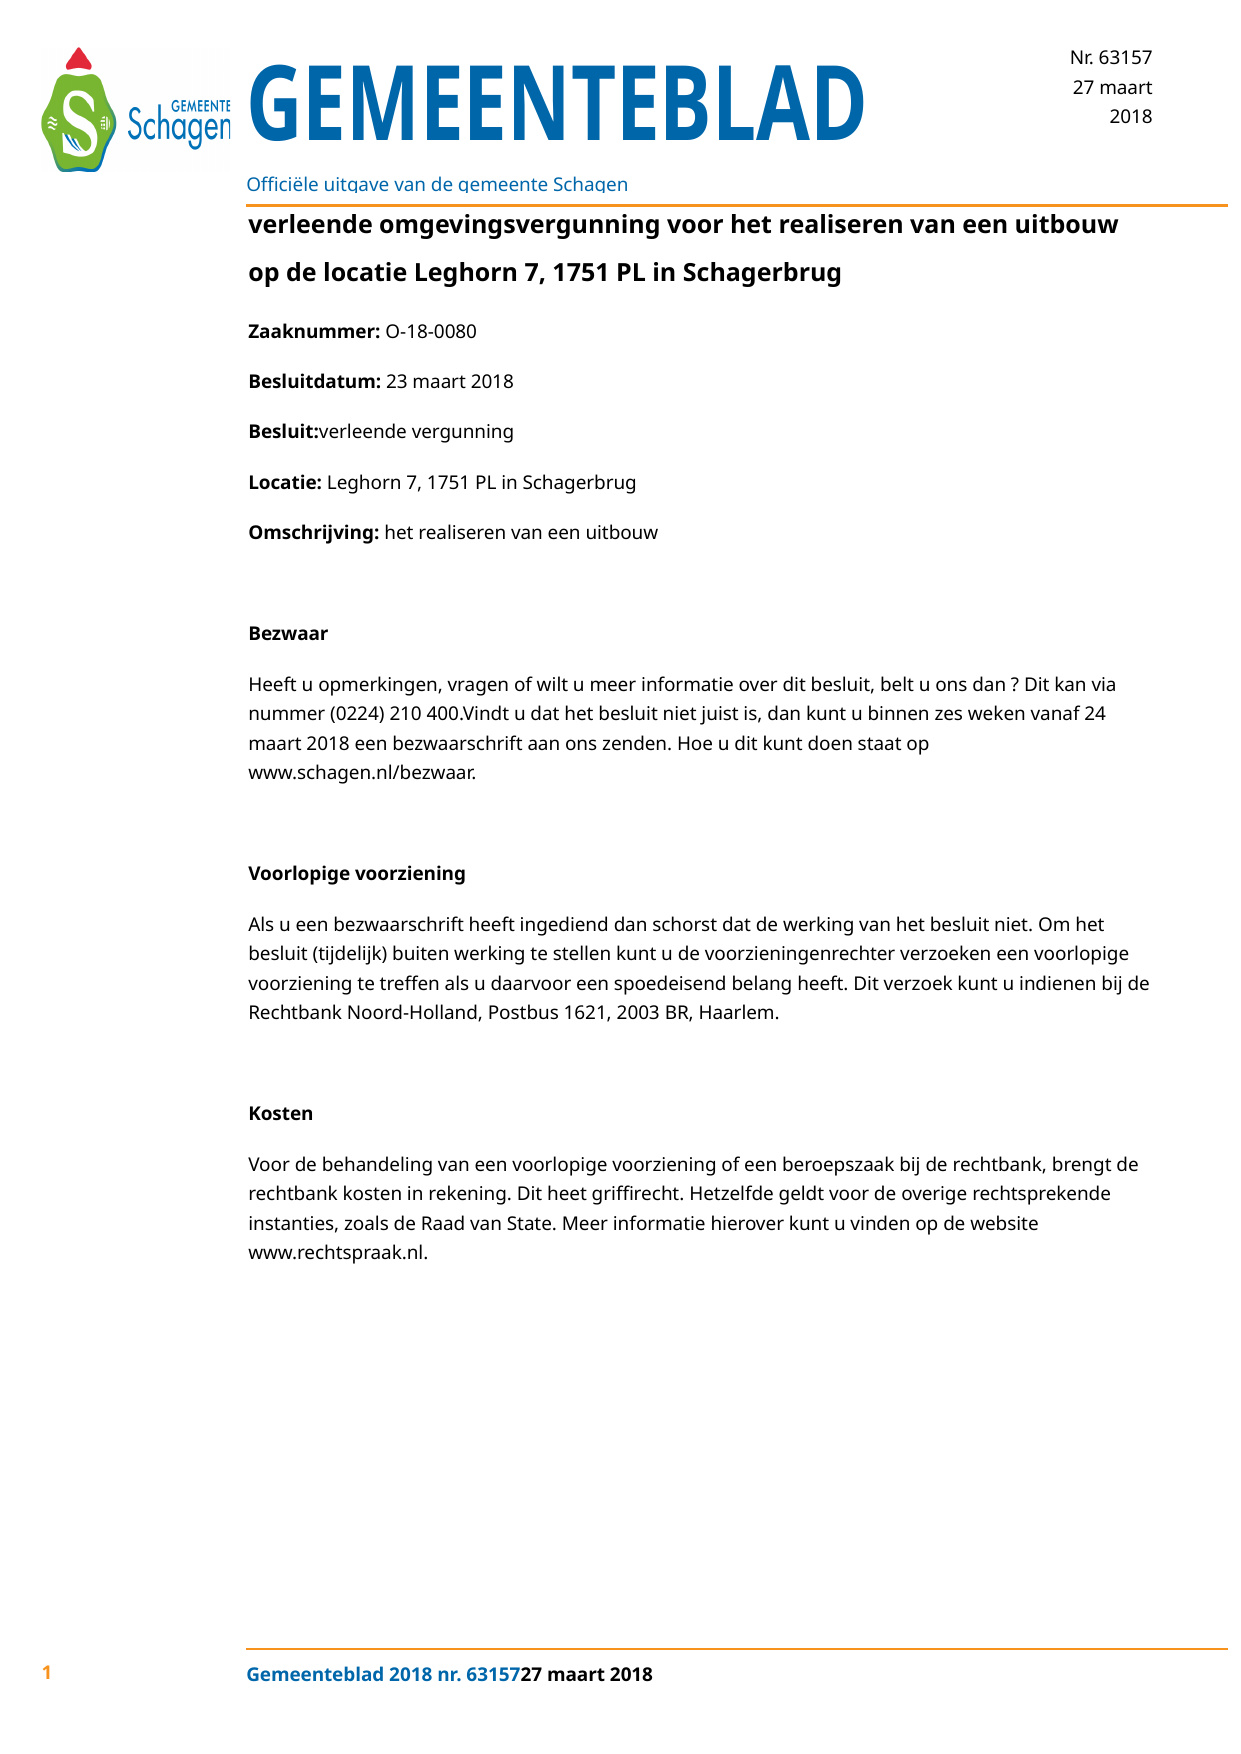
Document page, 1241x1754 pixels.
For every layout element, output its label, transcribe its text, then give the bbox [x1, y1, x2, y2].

text Voor de behandeling van een voorlopige voorziening of een beroepszaak bij de rechtbank, brengt de rechtbank kosten in rekening. Dit heet griffirecht. Hetzelfde geldt voor de overige rechtsprekende instanties, zoals de Raad van State. Meer informatie hierover kunt u vinden op de website www.rechtspraak.nl. [248, 1151, 1152, 1265]
text Locatie: Leghorn 7, 1751 PL in Schagerbrug [248, 469, 1152, 495]
text Kosten [248, 1100, 1152, 1126]
text Besluit:verleende vergunning [248, 419, 1152, 444]
text Besluitdatum: 23 maart 2018 [248, 368, 1152, 394]
picture [41, 47, 231, 172]
text Omschrijving: het realiseren van een uitbouw [248, 519, 1152, 545]
text Voorlopige voorziening [248, 860, 1152, 886]
text Heeft u opmerkingen, vragen of wilt u meer informatie over dit besluit, belt u ons dan ? Dit kan via nummer (0224) 210 400.Vindt u dat het besluit niet juist is, dan kunt u binnen zes weken vanaf 24 maart 2018 een bezwaarschrift aan ons zenden. Hoe u dit kunt doen staat op www.schagen.nl/bezwaar. [248, 671, 1152, 785]
text Bezwaar [248, 620, 1152, 646]
text Als u een bezwaarschrift heeft ingediend dan schorst dat de werking van het besluit niet. Om het besluit (tijdelijk) buiten werking te stellen kunt u de voorzieningenrechter verzoeken een voorlopige voorziening te treffen als u daarvoor een spoedeisend belang heeft. Dit verzoek kunt u indienen bij de Rechtbank Noord-Holland, Postbus 1621, 2003 BR, Haarlem. [248, 911, 1152, 1025]
text Zaaknummer: O-18-0080 [248, 318, 1152, 344]
text verleende omgevingsvergunning voor het realiseren van een uitbouw op de locatie Leghorn 7, 1751 PL in Schagerbrug [248, 207, 1152, 288]
